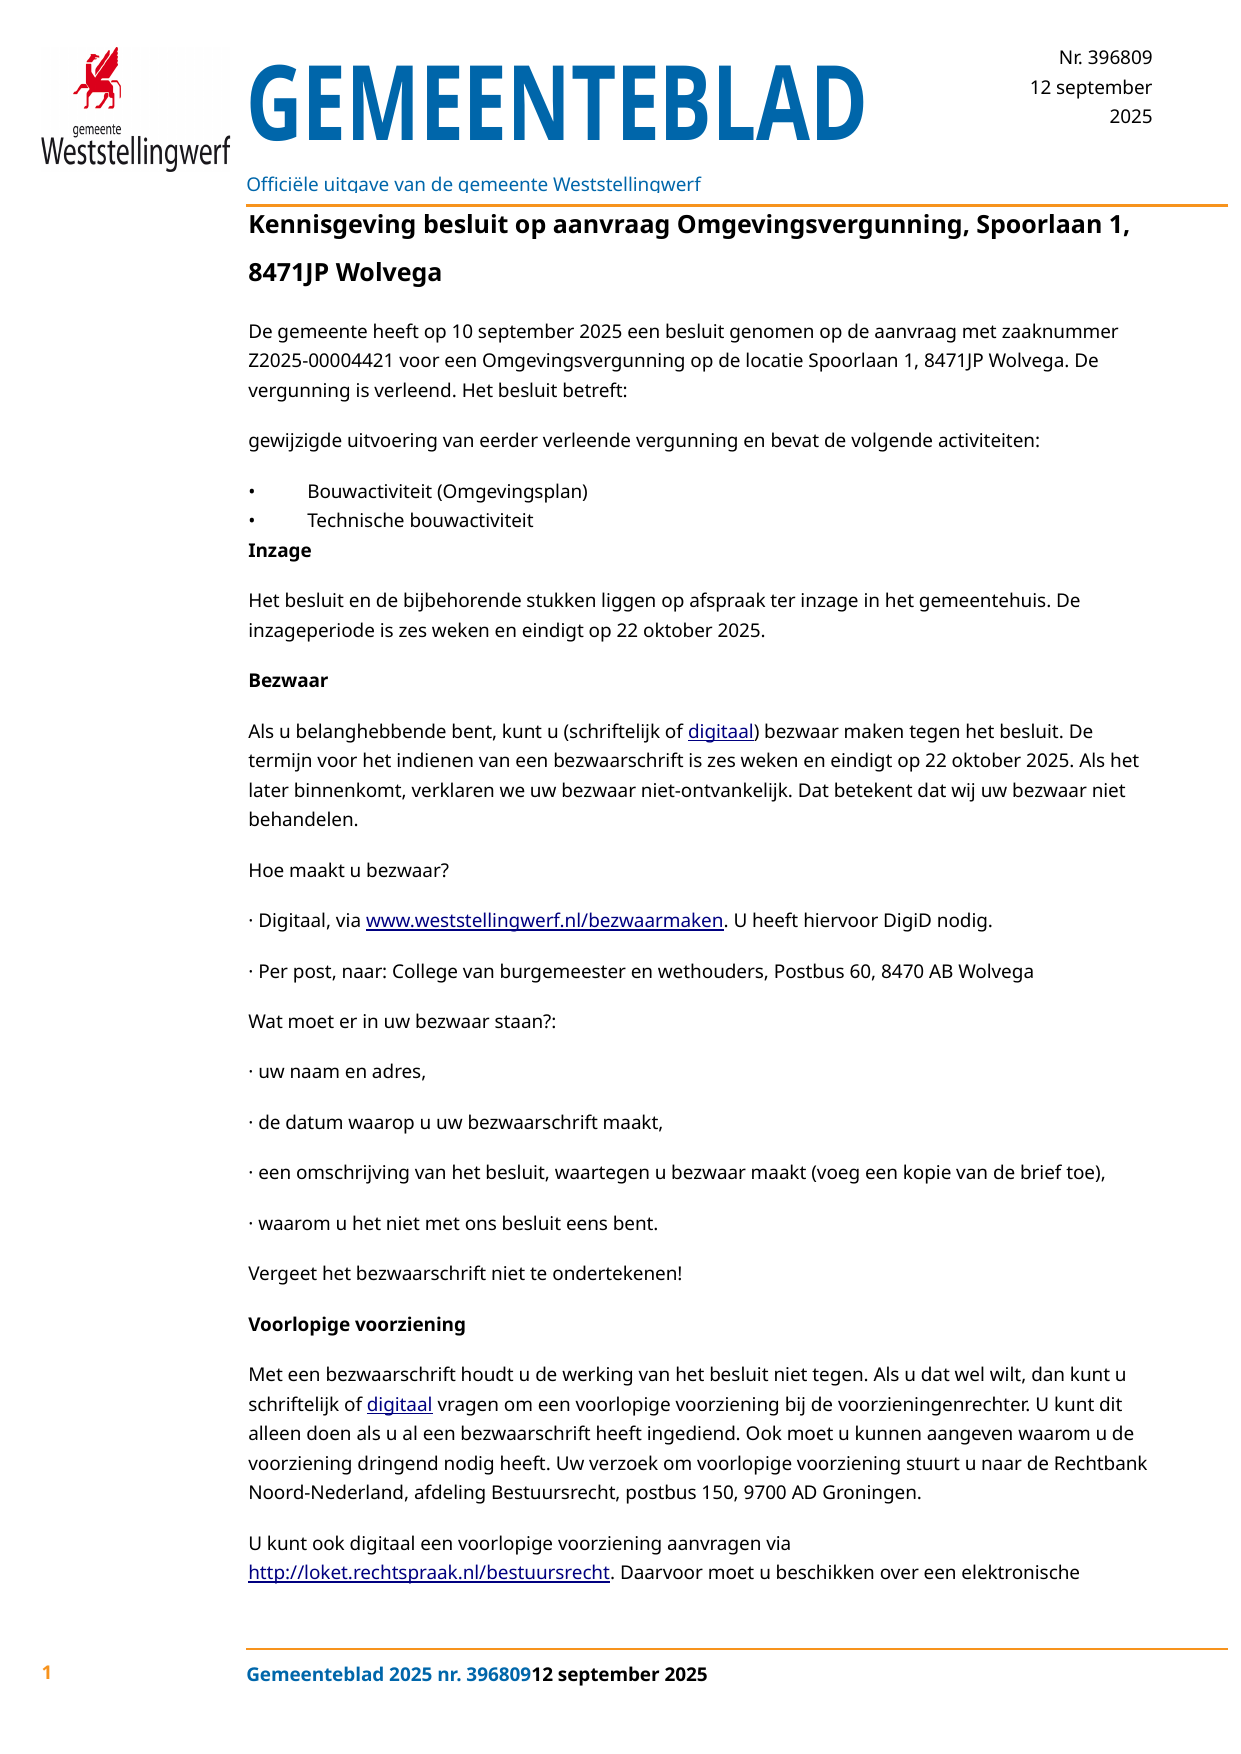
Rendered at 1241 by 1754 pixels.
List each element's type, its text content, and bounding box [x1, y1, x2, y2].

text Voorlopige voorziening [248, 1311, 1152, 1337]
text Hoe maakt u bezwaar? [248, 857, 1152, 883]
text Als u belanghebbende bent, kunt u (schriftelijk of digitaal) bezwaar maken tegen het besluit. De termijn voor het indienen van een bezwaarschrift is zes weken en eindigt op 22 oktober 2025. Als het later binnenkomt, verklaren we uw bezwaar niet-ontvankelijk. Dat betekent dat wij uw bezwaar niet behandelen. [248, 718, 1152, 832]
text Het besluit en de bijbehorende stukken liggen op afspraak ter inzage in het gemeentehuis. De inzageperiode is zes weken en eindigt op 22 oktober 2025. [248, 587, 1152, 643]
text U kunt ook digitaal een voorlopige voorziening aanvragen via http://loket.rechtspraak.nl/bestuursrecht. Daarvoor moet u beschikken over een elektronische [248, 1530, 1152, 1585]
list Technische bouwactiviteit [248, 507, 1152, 533]
text Wat moet er in uw bezwaar staan?: [248, 1008, 1152, 1034]
text gewijzigde uitvoering van eerder verleende vergunning en bevat de volgende activiteiten: [248, 427, 1152, 453]
text Inzage [248, 537, 1152, 563]
picture [41, 47, 231, 172]
text · uw naam en adres, [248, 1059, 1152, 1084]
text · waarom u het niet met ons besluit eens bent. [248, 1210, 1152, 1236]
text · de datum waarop u uw bezwaarschrift maakt, [248, 1109, 1152, 1135]
text Bezwaar [248, 667, 1152, 693]
list Bouwactiviteit (Omgevingsplan) [248, 478, 1152, 504]
text · Per post, naar: College van burgemeester en wethouders, Postbus 60, 8470 AB Wolvega [248, 958, 1152, 984]
text · Digitaal, via www.weststellingwerf.nl/bezwaarmaken. U heeft hiervoor DigiD nodig. [248, 907, 1152, 933]
text Vergeet het bezwaarschrift niet te ondertekenen! [248, 1260, 1152, 1286]
text Met een bezwaarschrift houdt u de werking van het besluit niet tegen. Als u dat wel wilt, dan kunt u schriftelijk of digitaal vragen om een voorlopige voorziening bij de voorzieningenrechter. U kunt dit alleen doen als u al een bezwaarschrift heeft ingediend. Ook moet u kunnen aangeven waarom u de voorziening dringend nodig heeft. Uw verzoek om voorlopige voorziening stuurt u naar de Rechtbank Noord-Nederland, afdeling Bestuursrecht, postbus 150, 9700 AD Groningen. [248, 1361, 1152, 1505]
text De gemeente heeft op 10 september 2025 een besluit genomen op de aanvraag met zaaknummer Z2025-00004421 voor een Omgevingsvergunning op de locatie Spoorlaan 1, 8471JP Wolvega. De vergunning is verleend. Het besluit betreft: [248, 318, 1152, 403]
text Kennisgeving besluit op aanvraag Omgevingsvergunning, Spoorlaan 1, 8471JP Wolvega [248, 207, 1152, 288]
text · een omschrijving van het besluit, waartegen u bezwaar maakt (voeg een kopie van de brief toe), [248, 1159, 1152, 1185]
